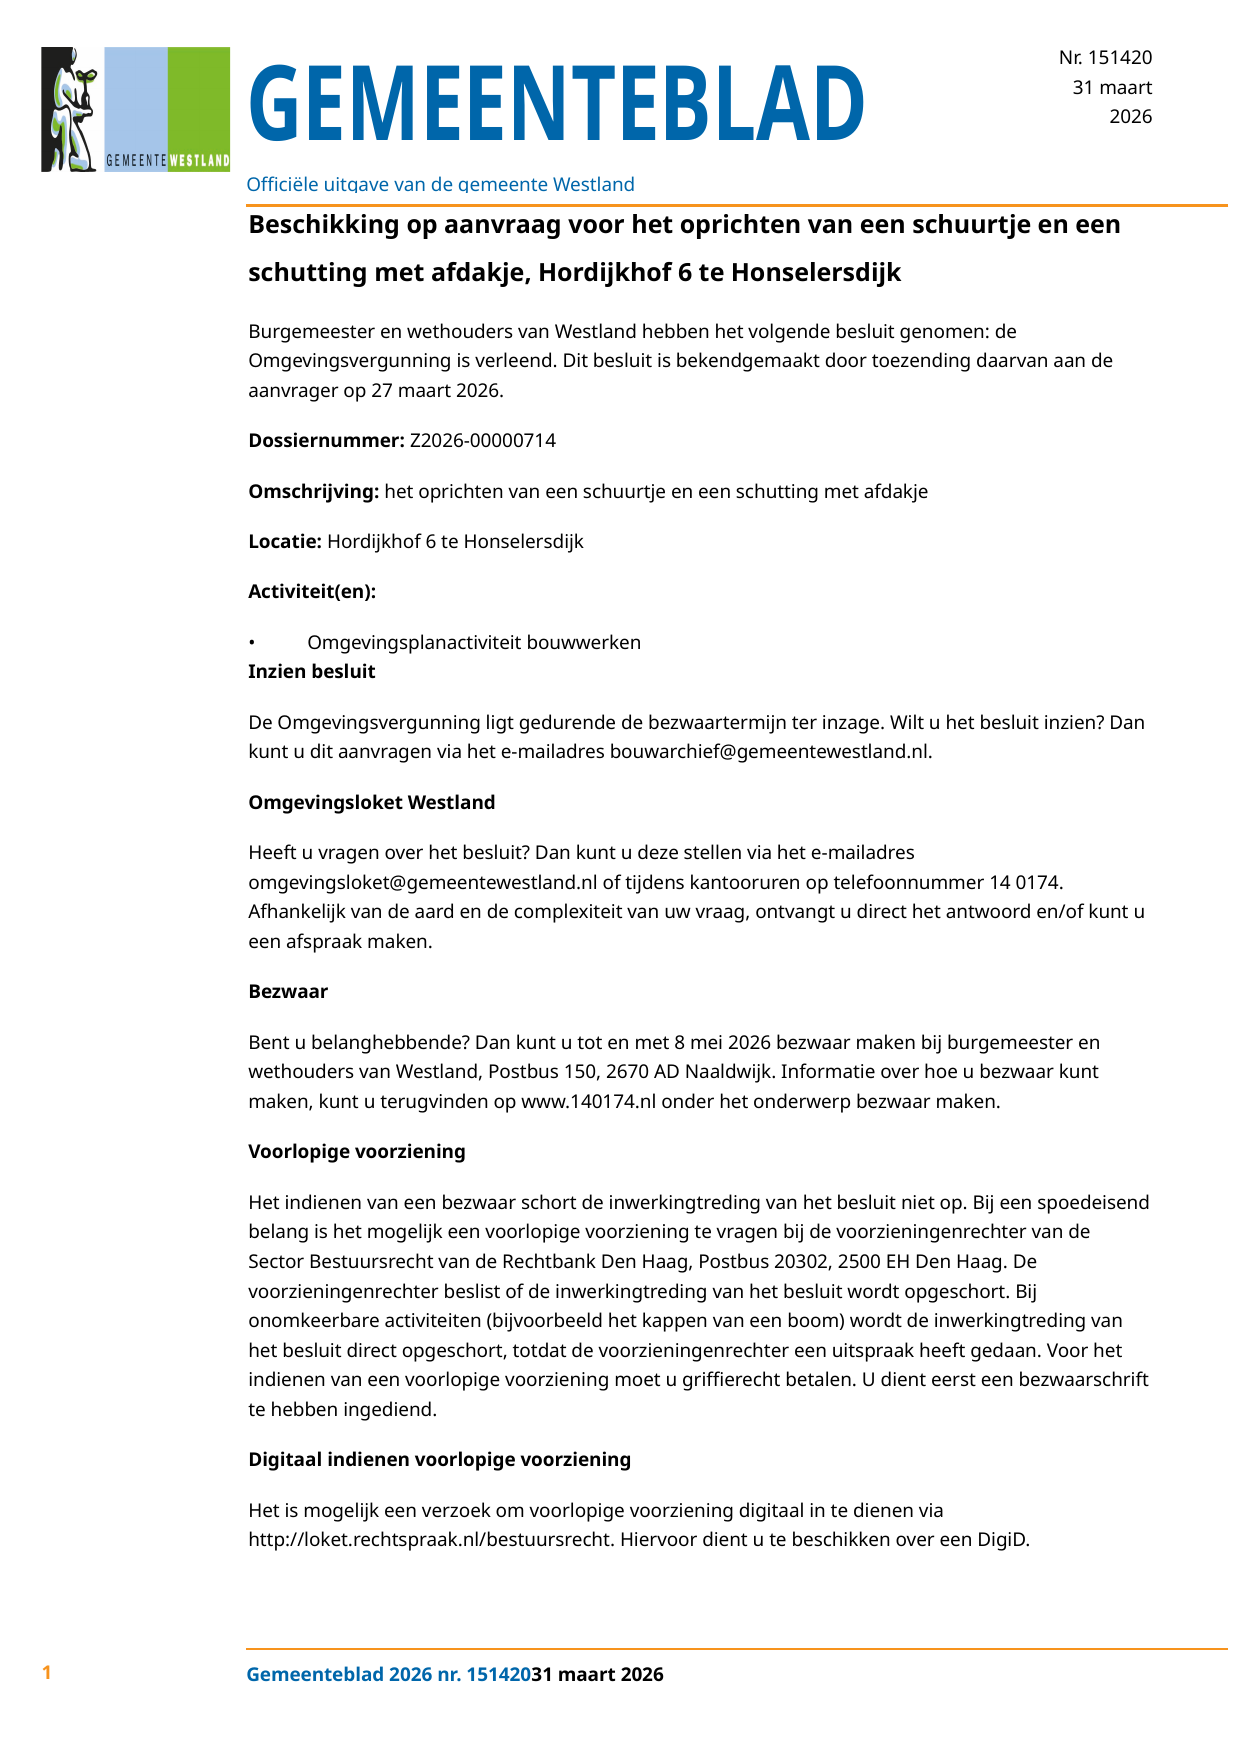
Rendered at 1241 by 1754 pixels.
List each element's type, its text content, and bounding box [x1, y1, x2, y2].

text Omgevingsloket Westland [248, 789, 1152, 815]
text Omschrijving: het oprichten van een schuurtje en een schutting met afdakje [248, 478, 1152, 504]
text Activiteit(en): [248, 579, 1152, 604]
text Beschikking op aanvraag voor het oprichten van een schuurtje en een schutting met afdakje, Hordijkhof 6 te Honselersdijk [248, 207, 1152, 288]
text Burgemeester en wethouders van Westland hebben het volgende besluit genomen: de Omgevingsvergunning is verleend. Dit besluit is bekendgemaakt door toezending daarvan aan de aanvrager op 27 maart 2026. [248, 318, 1152, 403]
text Dossiernummer: Z2026-00000714 [248, 427, 1152, 453]
picture [41, 47, 231, 172]
text De Omgevingsvergunning ligt gedurende de bezwaartermijn ter inzage. Wilt u het besluit inzien? Dan kunt u dit aanvragen via het e-mailadres bouwarchief@gemeentewestland.nl. [248, 709, 1152, 764]
text Inzien besluit [248, 659, 1152, 684]
text Het is mogelijk een verzoek om voorlopige voorziening digitaal in te dienen via http://loket.rechtspraak.nl/bestuursrecht. Hiervoor dient u te beschikken over een DigiD. [248, 1497, 1152, 1552]
text Het indienen van een bezwaar schort de inwerkingtreding van het besluit niet op. Bij een spoedeisend belang is het mogelijk een voorlopige voorziening te vragen bij de voorzieningenrechter van de Sector Bestuursrecht van de Rechtbank Den Haag, Postbus 20302, 2500 EH Den Haag. De voorzieningenrechter beslist of de inwerkingtreding van het besluit wordt opgeschort. Bij onomkeerbare activiteiten (bijvoorbeeld het kappen van een boom) wordt de inwerkingtreding van het besluit direct opgeschort, totdat de voorzieningenrechter een uitspraak heeft gedaan. Voor het indienen van een voorlopige voorziening moet u griffierecht betalen. U dient eerst een bezwaarschrift te hebben ingediend. [248, 1189, 1152, 1422]
text Voorlopige voorziening [248, 1139, 1152, 1164]
text Bent u belanghebbende? Dan kunt u tot en met 8 mei 2026 bezwaar maken bij burgemeester en wethouders van Westland, Postbus 150, 2670 AD Naaldwijk. Informatie over hoe u bezwaar kunt maken, kunt u terugvinden op www.140174.nl onder het onderwerp bezwaar maken. [248, 1029, 1152, 1114]
text Heeft u vragen over het besluit? Dan kunt u deze stellen via het e-mailadres omgevingsloket@gemeentewestland.nl of tijdens kantooruren op telefoonnummer 14 0174. Afhankelijk van de aard en de complexiteit van uw vraag, ontvangt u direct het antwoord en/of kunt u een afspraak maken. [248, 839, 1152, 954]
text Locatie: Hordijkhof 6 te Honselersdijk [248, 528, 1152, 554]
list Omgevingsplanactiviteit bouwwerken [248, 629, 1152, 655]
text Digitaal indienen voorlopige voorziening [248, 1447, 1152, 1472]
text Bezwaar [248, 979, 1152, 1004]
